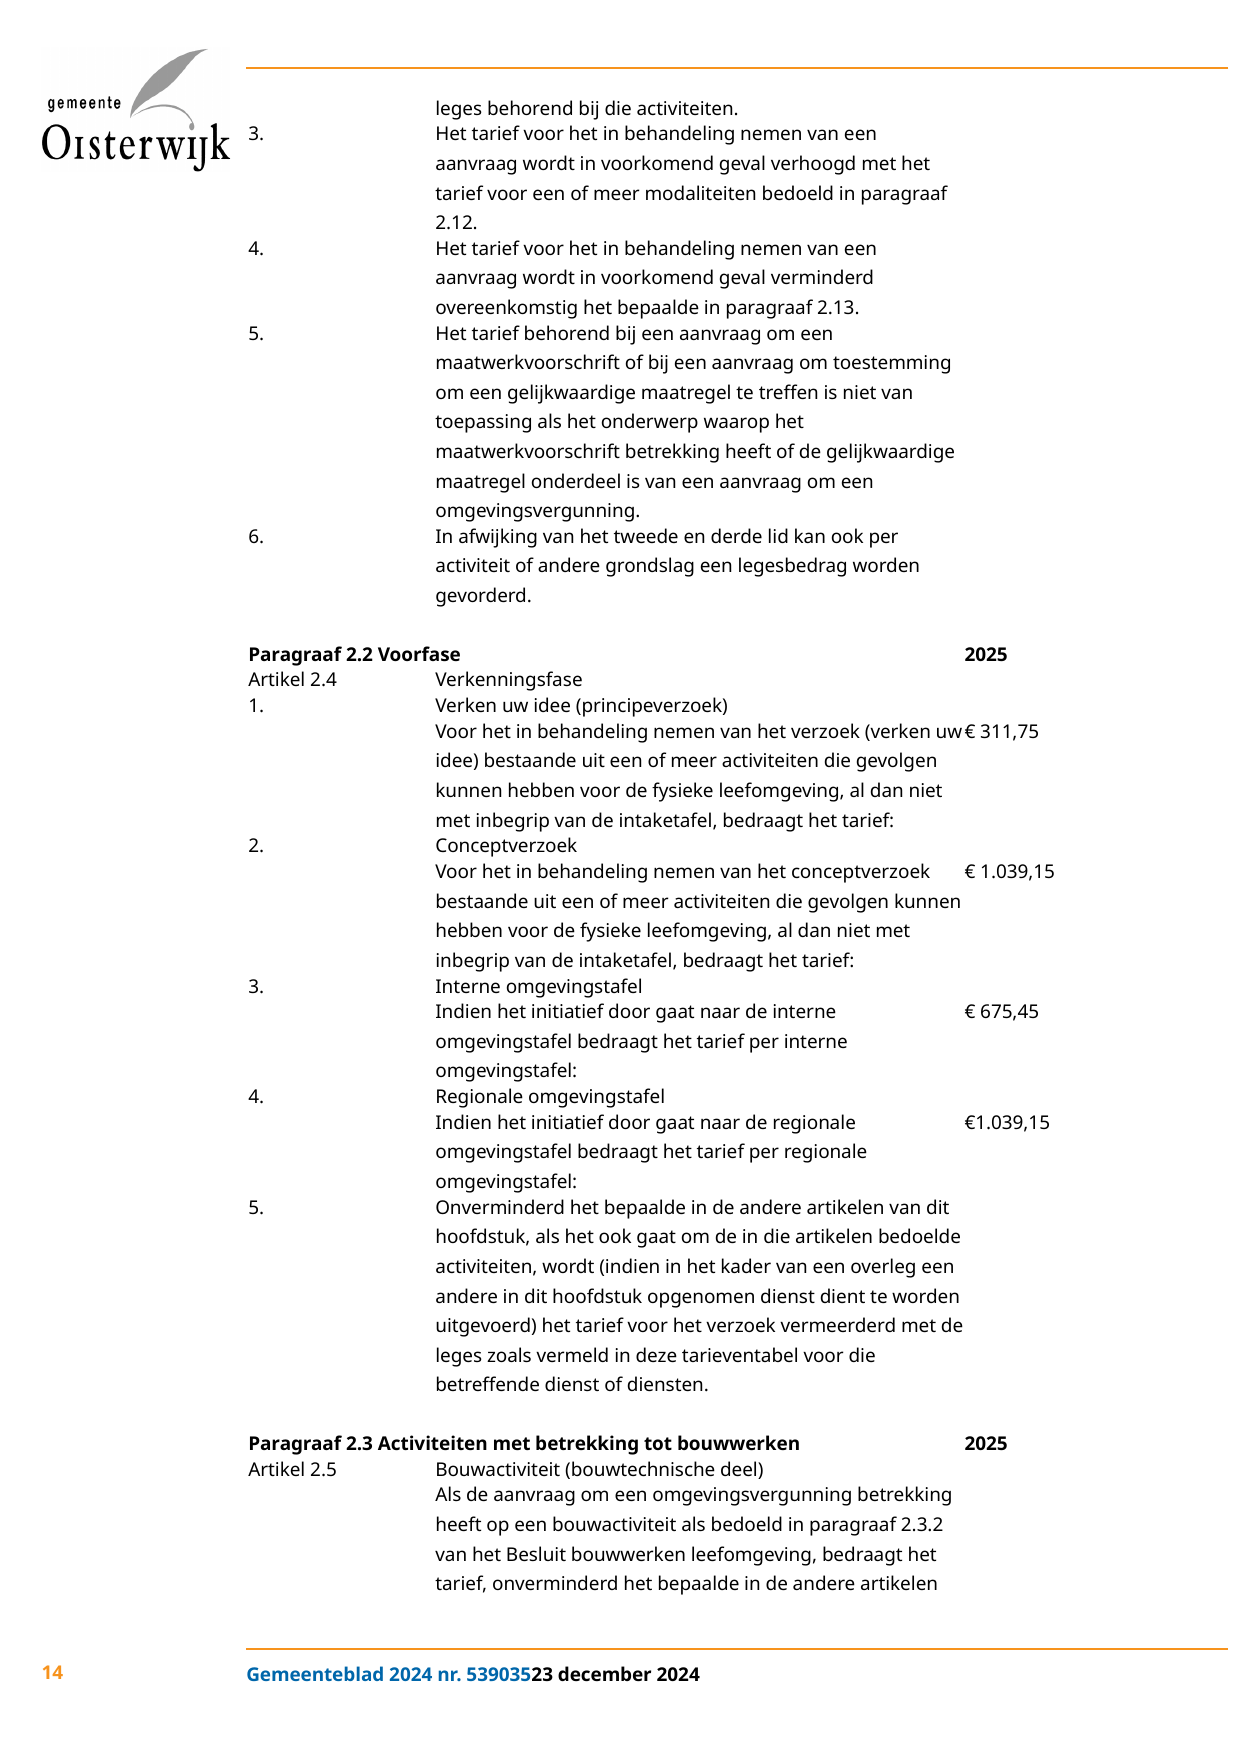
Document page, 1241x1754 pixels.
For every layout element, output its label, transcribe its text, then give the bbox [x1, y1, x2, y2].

table_cell Indien het initiatief door gaat naar de interne omgevingstafel bedraagt het tarief per interne omgevingstafel: [435, 999, 964, 1083]
table_cell 3. [248, 121, 435, 235]
table_cell 4. [248, 235, 435, 320]
table_cell [248, 95, 435, 121]
table_cell € 311,75 [964, 718, 1152, 833]
table_cell [248, 1482, 435, 1596]
table_cell [964, 667, 1152, 692]
table_cell [964, 1456, 1152, 1482]
table_header 2025 [964, 641, 1152, 667]
table_cell Onverminderd het bepaalde in de andere artikelen van dit hoofdstuk, als het ook gaat om de in die artikelen bedoelde activiteiten, wordt (indien in het kader van een overleg een andere in dit hoofdstuk opgenomen dienst dient te worden uitgevoerd) het tarief voor het verzoek vermeerderd met de leges zoals vermeld in deze tarieventabel voor die betreffende dienst of diensten. [435, 1194, 964, 1397]
table_cell 5. [248, 1194, 435, 1397]
table_cell Interne omgevingstafel [435, 973, 964, 998]
table_cell [248, 718, 435, 833]
table_cell Bouwactiviteit (bouwtechnische deel) [435, 1456, 964, 1482]
table_cell Voor het in behandeling nemen van het conceptverzoek bestaande uit een of meer activiteiten die gevolgen kunnen hebben voor de fysieke leefomgeving, al dan niet met inbegrip van de intaketafel, bedraagt het tarief: [435, 858, 964, 973]
table_cell € 1.039,15 [964, 858, 1152, 973]
table_cell [964, 833, 1152, 858]
table_cell 4. [248, 1084, 435, 1109]
table_cell Het tarief voor het in behandeling nemen van een aanvraag wordt in voorkomend geval verhoogd met het tarief voor een of meer modaliteiten bedoeld in paragraaf 2.12. [435, 121, 964, 235]
table_cell Het tarief voor het in behandeling nemen van een aanvraag wordt in voorkomend geval verminderd overeenkomstig het bepaalde in paragraaf 2.13. [435, 235, 964, 320]
table_cell In afwijking van het tweede en derde lid kan ook per activiteit of andere grondslag een legesbedrag worden gevorderd. [435, 523, 964, 608]
table_cell [964, 693, 1152, 718]
table_cell 6. [248, 523, 435, 608]
table_cell 2. [248, 833, 435, 858]
table_cell Voor het in behandeling nemen van het verzoek (verken uw idee) bestaande uit een of meer activiteiten die gevolgen kunnen hebben voor de fysieke leefomgeving, al dan niet met inbegrip van de intaketafel, bedraagt het tarief: [435, 718, 964, 833]
table_cell € 675,45 [964, 999, 1152, 1083]
table_cell [964, 320, 1152, 523]
table_cell Artikel 2.4 [248, 667, 435, 692]
table_cell 5. [248, 320, 435, 523]
table_cell [964, 95, 1152, 121]
table_cell [964, 121, 1152, 235]
table_header Paragraaf 2.2 Voorfase [248, 641, 964, 667]
table_cell Verken uw idee (principeverzoek) [435, 693, 964, 718]
table_cell [964, 1084, 1152, 1109]
table_cell Regionale omgevingstafel [435, 1084, 964, 1109]
table_cell [964, 1194, 1152, 1397]
table_cell [964, 1482, 1152, 1596]
table_cell [964, 523, 1152, 608]
table_cell [964, 235, 1152, 320]
table_header 2025 [964, 1430, 1152, 1456]
table_cell [248, 858, 435, 973]
picture [41, 47, 231, 172]
table_cell leges behorend bij die activiteiten. [435, 95, 964, 121]
table_cell Het tarief behorend bij een aanvraag om een maatwerkvoorschrift of bij een aanvraag om toestemming om een gelijkwaardige maatregel te treffen is niet van toepassing als het onderwerp waarop het maatwerkvoorschrift betrekking heeft of de gelijkwaardige maatregel onderdeel is van een aanvraag om een omgevingsvergunning. [435, 320, 964, 523]
table_cell Indien het initiatief door gaat naar de regionale omgevingstafel bedraagt het tarief per regionale omgevingstafel: [435, 1109, 964, 1194]
table_cell €1.039,15 [964, 1109, 1152, 1194]
table_header Paragraaf 2.3 Activiteiten met betrekking tot bouwwerken [248, 1430, 964, 1456]
table_cell [248, 1109, 435, 1194]
table_cell Als de aanvraag om een omgevingsvergunning betrekking heeft op een bouwactiviteit als bedoeld in paragraaf 2.3.2 van het Besluit bouwwerken leefomgeving, bedraagt het tarief, onverminderd het bepaalde in de andere artikelen [435, 1482, 964, 1596]
table_cell 1. [248, 693, 435, 718]
table_cell Conceptverzoek [435, 833, 964, 858]
table_cell Artikel 2.5 [248, 1456, 435, 1482]
table_cell Verkenningsfase [435, 667, 964, 692]
table_cell [964, 973, 1152, 998]
table_cell 3. [248, 973, 435, 998]
table_cell [248, 999, 435, 1083]
